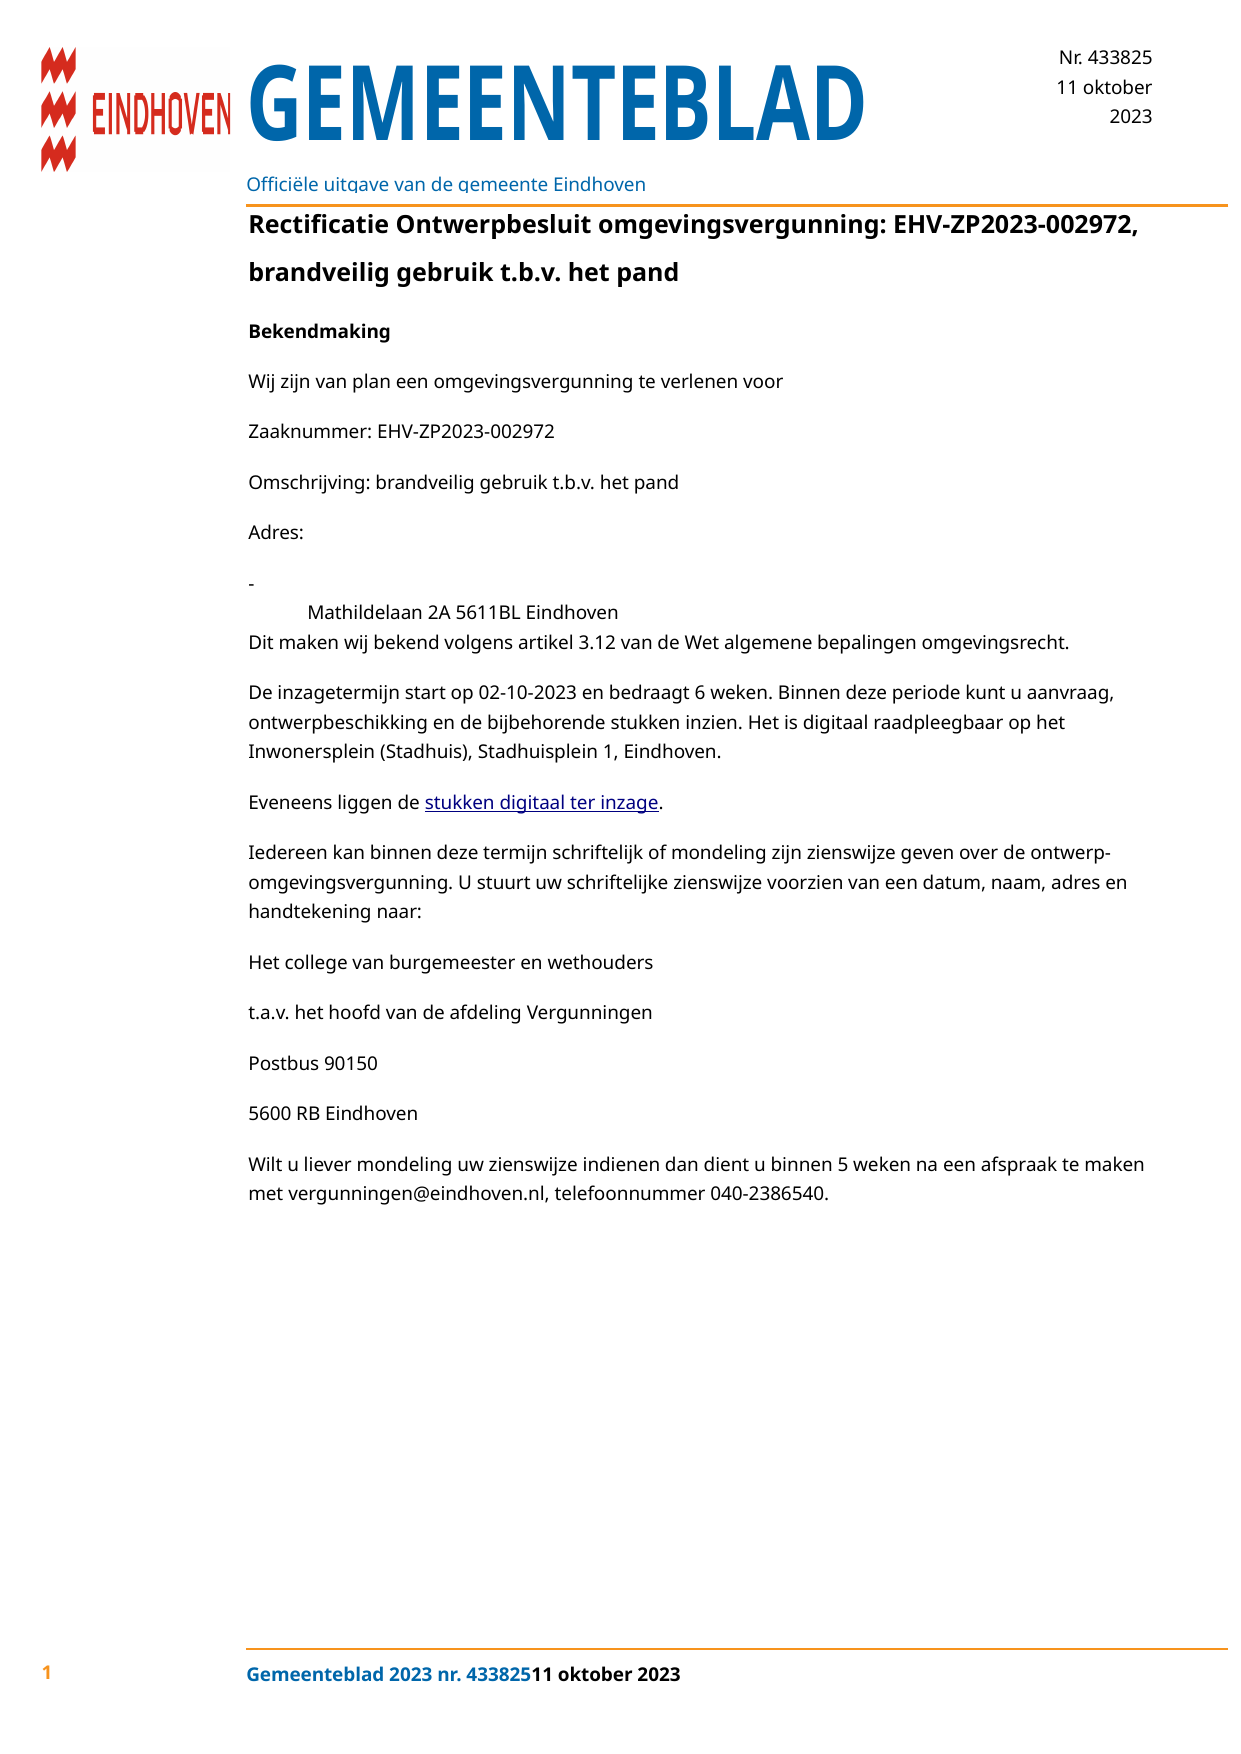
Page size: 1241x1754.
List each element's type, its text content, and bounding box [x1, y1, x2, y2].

text Wilt u liever mondeling uw zienswijze indienen dan dient u binnen 5 weken na een afspraak te maken met vergunningen@eindhoven.nl, telefoonnummer 040-2386540. [248, 1151, 1152, 1206]
text Dit maken wij bekend volgens artikel 3.12 van de Wet algemene bepalingen omgevingsrecht. [248, 629, 1152, 655]
text Postbus 90150 [248, 1050, 1152, 1076]
list Mathildelaan 2A 5611BL Eindhoven [248, 599, 1152, 625]
text 5600 RB Eindhoven [248, 1100, 1152, 1126]
text Iedereen kan binnen deze termijn schriftelijk of mondeling zijn zienswijze geven over de ontwerp-omgevingsvergunning. U stuurt uw schriftelijke zienswijze voorzien van een datum, naam, adres en handtekening naar: [248, 839, 1152, 924]
text De inzagetermijn start op 02-10-2023 en bedraagt 6 weken. Binnen deze periode kunt u aanvraag, ontwerpbeschikking en de bijbehorende stukken inzien. Het is digitaal raadpleegbaar op het Inwonersplein (Stadhuis), Stadhuisplein 1, Eindhoven. [248, 679, 1152, 764]
text Eveneens liggen de stukken digitaal ter inzage. [248, 789, 1152, 815]
text Wij zijn van plan een omgevingsvergunning te verlenen voor [248, 368, 1152, 394]
text t.a.v. het hoofd van de afdeling Vergunningen [248, 999, 1152, 1025]
text Het college van burgemeester en wethouders [248, 949, 1152, 975]
text Zaaknummer: EHV-ZP2023-002972 [248, 419, 1152, 444]
text Bekendmaking [248, 318, 1152, 344]
text Rectificatie Ontwerpbesluit omgevingsvergunning: EHV-ZP2023-002972, brandveilig gebruik t.b.v. het pand [248, 207, 1152, 288]
text Adres: [248, 519, 1152, 545]
text Omschrijving: brandveilig gebruik t.b.v. het pand [248, 469, 1152, 495]
picture [41, 47, 231, 172]
